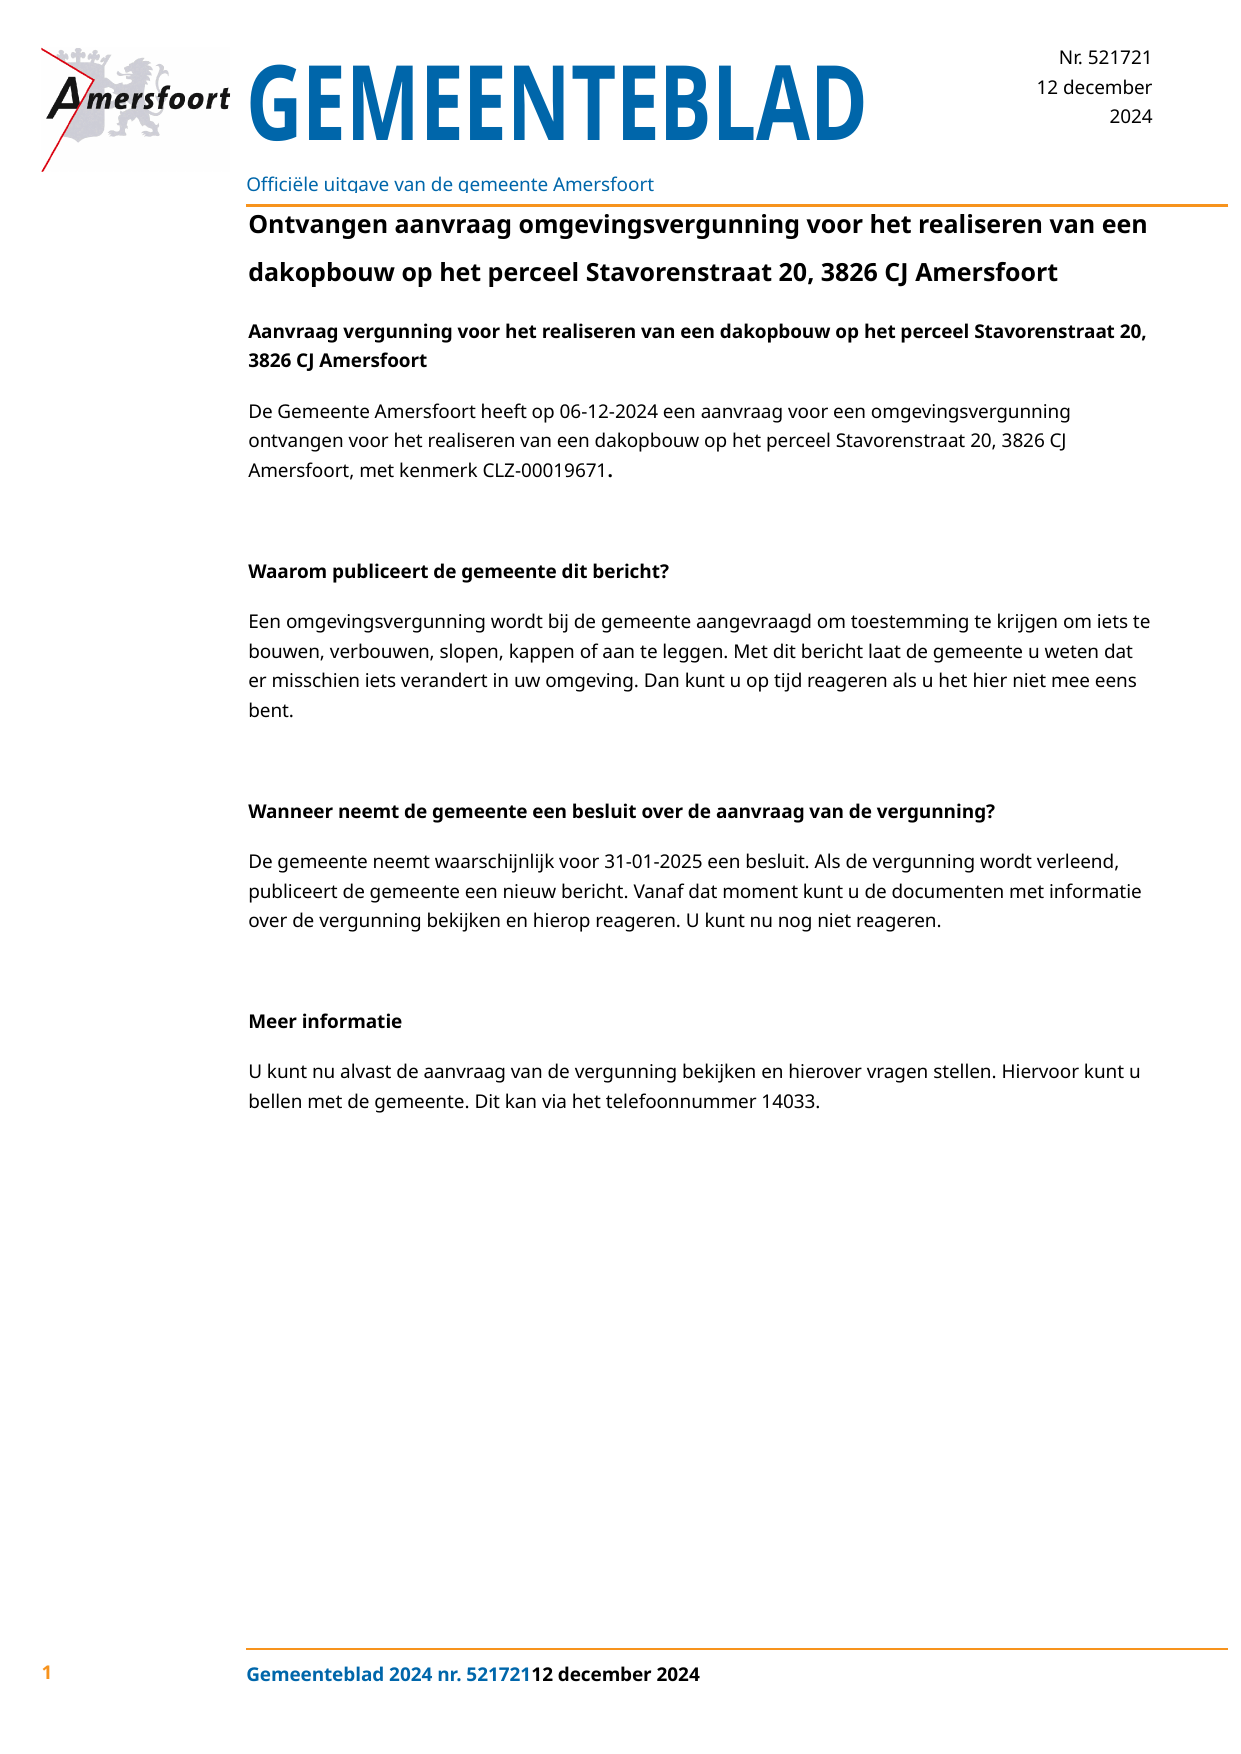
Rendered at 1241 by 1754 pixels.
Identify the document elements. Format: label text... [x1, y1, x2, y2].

text De gemeente neemt waarschijnlijk voor 31-01-2025 een besluit. Als de vergunning wordt verleend, publiceert de gemeente een nieuw bericht. Vanaf dat moment kunt u de documenten met informatie over de vergunning bekijken en hierop reageren. U kunt nu nog niet reageren. [248, 848, 1152, 933]
text Waarom publiceert de gemeente dit bericht? [248, 558, 1152, 584]
text Wanneer neemt de gemeente een besluit over de aanvraag van de vergunning? [248, 798, 1152, 824]
text Aanvraag vergunning voor het realiseren van een dakopbouw op het perceel Stavorenstraat 20, 3826 CJ Amersfoort [248, 318, 1152, 373]
text Ontvangen aanvraag omgevingsvergunning voor het realiseren van een dakopbouw op het perceel Stavorenstraat 20, 3826 CJ Amersfoort [248, 207, 1152, 288]
picture [41, 47, 231, 172]
text U kunt nu alvast de aanvraag van de vergunning bekijken en hierover vragen stellen. Hiervoor kunt u bellen met de gemeente. Dit kan via het telefoonnummer 14033. [248, 1059, 1152, 1114]
text Meer informatie [248, 1008, 1152, 1034]
text Een omgevingsvergunning wordt bij de gemeente aangevraagd om toestemming te krijgen om iets te bouwen, verbouwen, slopen, kappen of aan te leggen. Met dit bericht laat de gemeente u weten dat er misschien iets verandert in uw omgeving. Dan kunt u op tijd reageren als u het hier niet mee eens bent. [248, 608, 1152, 723]
text De Gemeente Amersfoort heeft op 06-12-2024 een aanvraag voor een omgevingsvergunning ontvangen voor het realiseren van een dakopbouw op het perceel Stavorenstraat 20, 3826 CJ Amersfoort, met kenmerk CLZ-00019671. [248, 398, 1152, 483]
